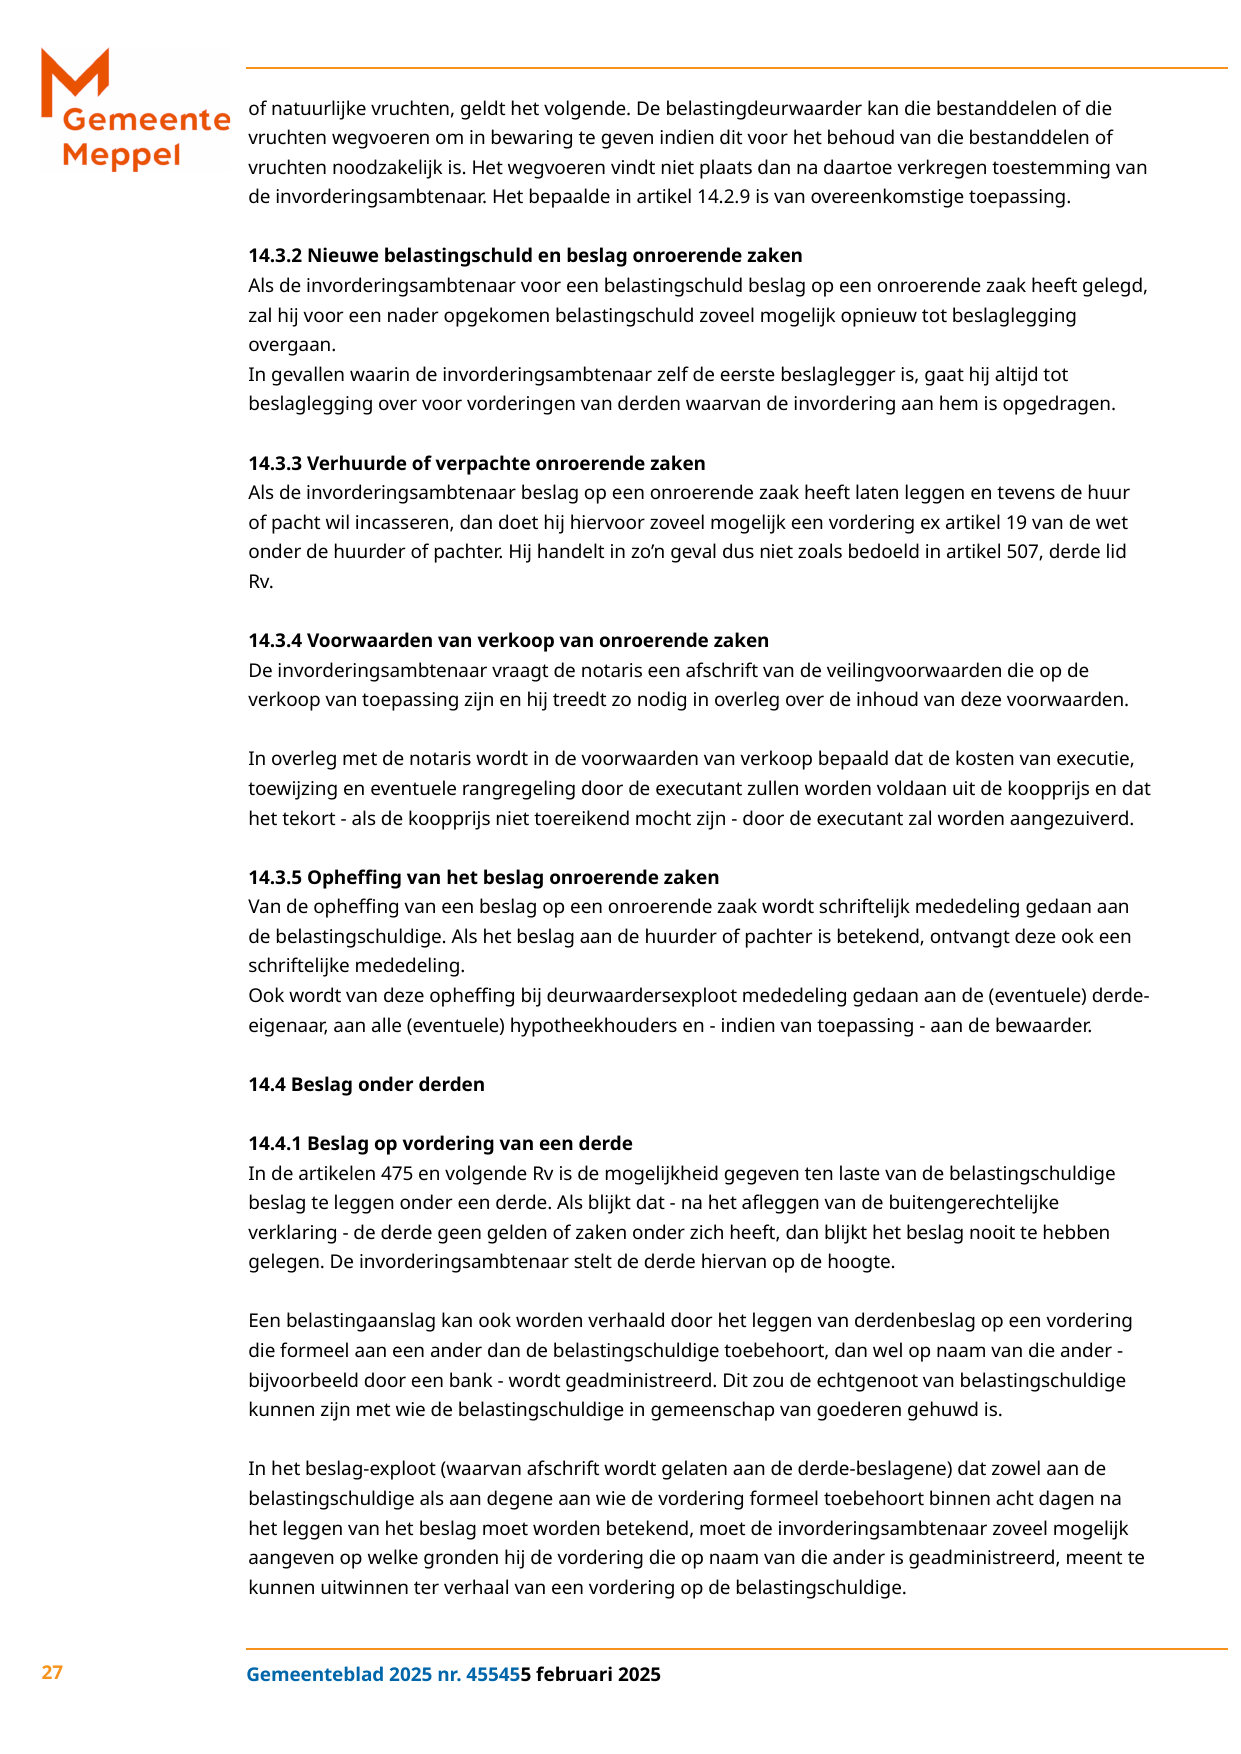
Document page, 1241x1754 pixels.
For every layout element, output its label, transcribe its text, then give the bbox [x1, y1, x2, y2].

text Als de invorderingsambtenaar voor een belastingschuld beslag op een onroerende zaak heeft gelegd, zal hij voor een nader opgekomen belastingschuld zoveel mogelijk opnieuw tot beslaglegging overgaan. [248, 272, 1152, 357]
text In het beslag-exploot (waarvan afschrift wordt gelaten aan de derde-beslagene) dat zowel aan de belastingschuldige als aan degene aan wie de vordering formeel toebehoort binnen acht dagen na het leggen van het beslag moet worden betekend, moet de invorderingsambtenaar zoveel mogelijk aangeven op welke gronden hij de vordering die op naam van die ander is geadministreerd, meent te kunnen uitwinnen ter verhaal van een vordering op de belastingschuldige. [248, 1456, 1152, 1600]
text of natuurlijke vruchten, geldt het volgende. De belastingdeurwaarder kan die bestanddelen of die vruchten wegvoeren om in bewaring te geven indien dit voor het behoud van die bestanddelen of vruchten noodzakelijk is. Het wegvoeren vindt niet plaats dan na daartoe verkregen toestemming van de invorderingsambtenaar. Het bepaalde in artikel 14.2.9 is van overeenkomstige toepassing. [248, 95, 1152, 209]
text Van de opheffing van een beslag op een onroerende zaak wordt schriftelijk mededeling gedaan aan de belastingschuldige. Als het beslag aan de huurder of pachter is betekend, ontvangt deze ook een schriftelijke mededeling. [248, 893, 1152, 978]
picture [41, 47, 231, 172]
text 14.3.5 Opheffing van het beslag onroerende zaken [248, 864, 1152, 890]
text In de artikelen 475 en volgende Rv is de mogelijkheid gegeven ten laste van de belastingschuldige beslag te leggen onder een derde. Als blijkt dat - na het afleggen van de buitengerechtelijke verklaring - de derde geen gelden of zaken onder zich heeft, dan blijkt het beslag nooit te hebben gelegen. De invorderingsambtenaar stelt de derde hiervan op de hoogte. [248, 1160, 1152, 1274]
text 14.4 Beslag onder derden [248, 1071, 1152, 1097]
text 14.3.2 Nieuwe belastingschuld en beslag onroerende zaken [248, 243, 1152, 268]
text Een belastingaanslag kan ook worden verhaald door het leggen van derdenbeslag op een vordering die formeel aan een ander dan de belastingschuldige toebehoort, dan wel op naam van die ander - bijvoorbeeld door een bank - wordt geadministreerd. Dit zou de echtgenoot van belastingschuldige kunnen zijn met wie de belastingschuldige in gemeenschap van goederen gehuwd is. [248, 1308, 1152, 1422]
text Als de invorderingsambtenaar beslag op een onroerende zaak heeft laten leggen en tevens de huur of pacht wil incasseren, dan doet hij hiervoor zoveel mogelijk een vordering ex artikel 19 van de wet onder de huurder of pachter. Hij handelt in zo’n geval dus niet zoals bedoeld in artikel 507, derde lid Rv. [248, 479, 1152, 594]
text In gevallen waarin de invorderingsambtenaar zelf de eerste beslaglegger is, gaat hij altijd tot beslaglegging over voor vorderingen van derden waarvan de invordering aan hem is opgedragen. [248, 361, 1152, 416]
text 14.3.4 Voorwaarden van verkoop van onroerende zaken [248, 627, 1152, 653]
text De invorderingsambtenaar vraagt de notaris een afschrift van de veilingvoorwaarden die op de verkoop van toepassing zijn en hij treedt zo nodig in overleg over de inhoud van deze voorwaarden. [248, 657, 1152, 712]
text In overleg met de notaris wordt in de voorwaarden van verkoop bepaald dat de kosten van executie, toewijzing en eventuele rangregeling door de executant zullen worden voldaan uit de koopprijs en dat het tekort - als de koopprijs niet toereikend mocht zijn - door de executant zal worden aangezuiverd. [248, 746, 1152, 831]
text 14.4.1 Beslag op vordering van een derde [248, 1130, 1152, 1156]
text Ook wordt van deze opheffing bij deurwaardersexploot mededeling gedaan aan de (eventuele) derde-eigenaar, aan alle (eventuele) hypotheekhouders en - indien van toepassing - aan de bewaarder. [248, 982, 1152, 1038]
text 14.3.3 Verhuurde of verpachte onroerende zaken [248, 450, 1152, 476]
